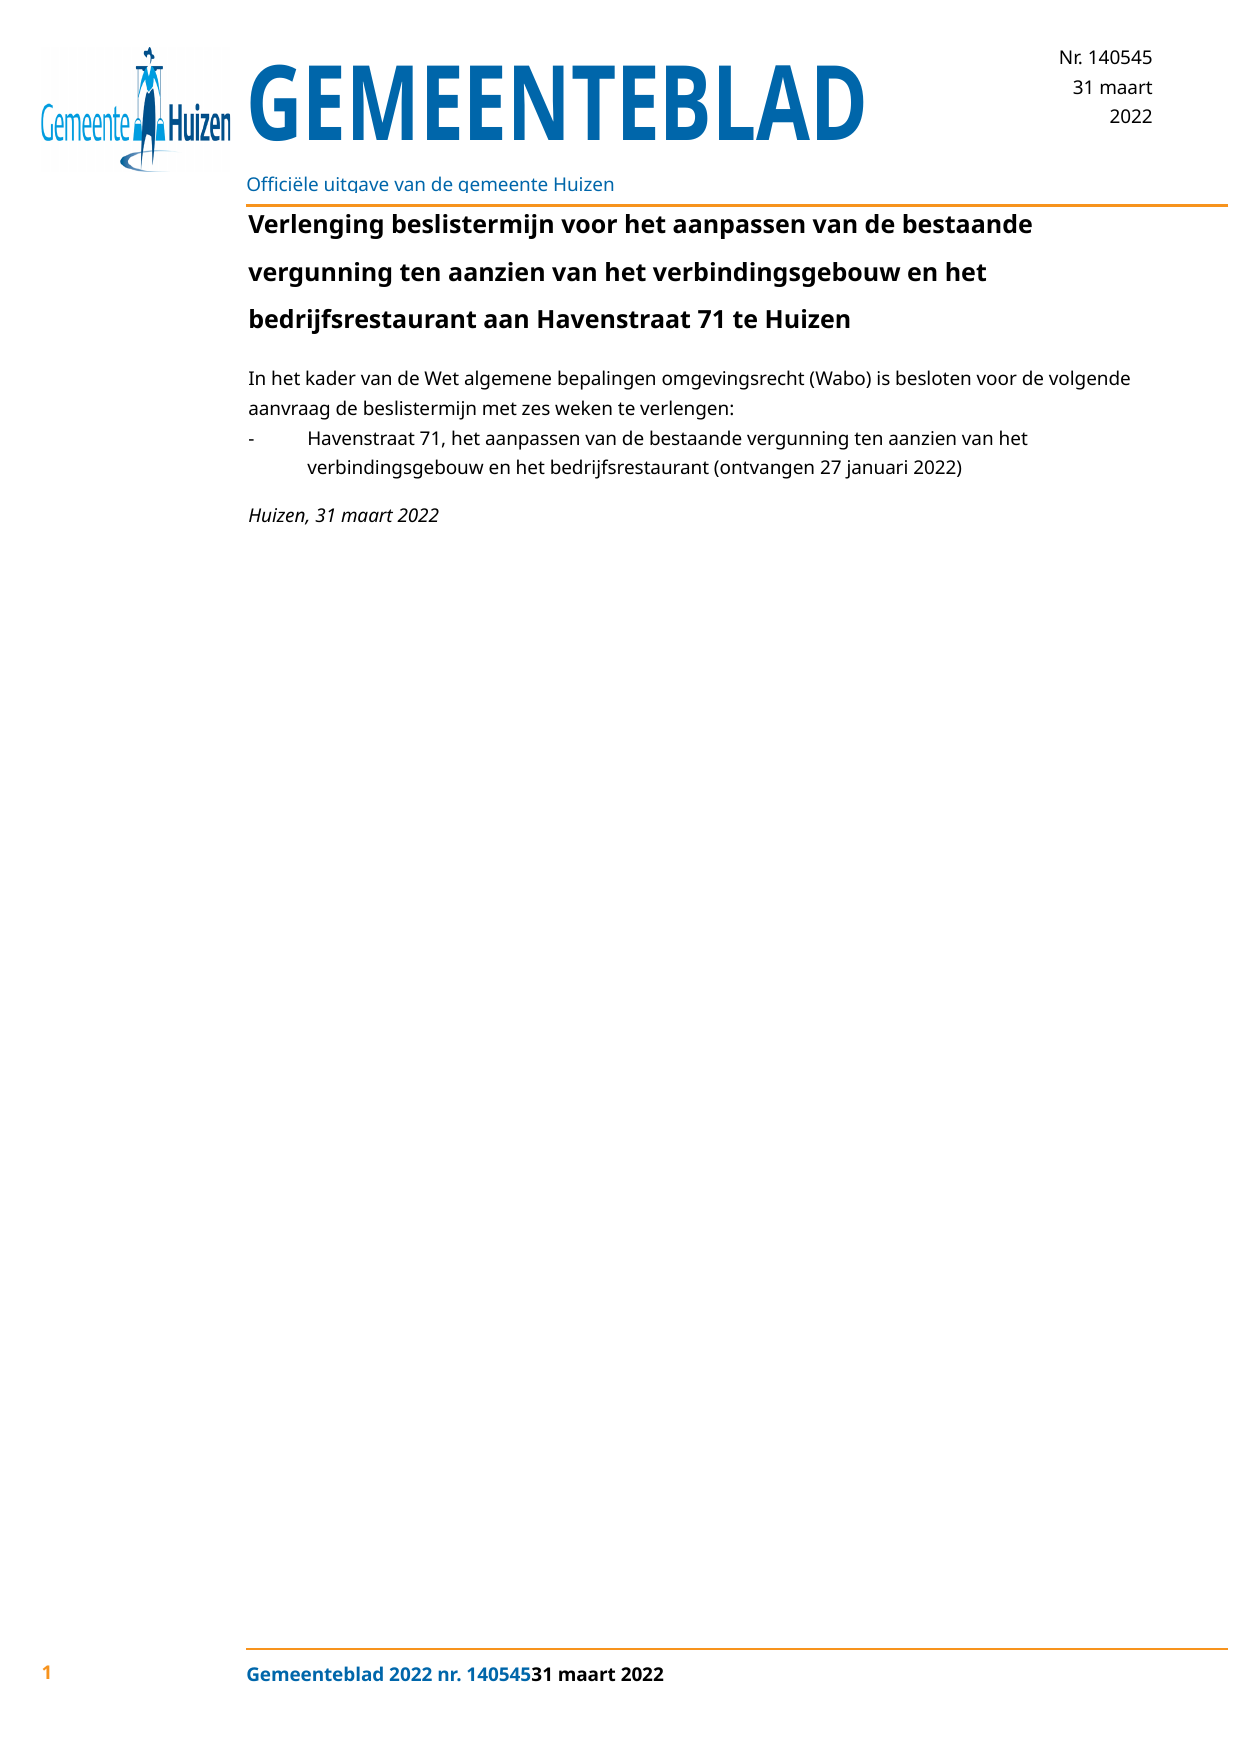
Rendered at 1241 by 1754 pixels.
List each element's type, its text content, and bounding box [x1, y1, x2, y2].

text Verlenging beslistermijn voor het aanpassen van de bestaande vergunning ten aanzien van het verbindingsgebouw en het bedrijfsrestaurant aan Havenstraat 71 te Huizen [248, 207, 1152, 336]
text Huizen, 31 maart 2022 [248, 502, 1152, 528]
list Havenstraat 71, het aanpassen van de bestaande vergunning ten aanzien van het verbindingsgebouw en het bedrijfsrestaurant (ontvangen 27 januari 2022) [248, 425, 1152, 480]
text In het kader van de Wet algemene bepalingen omgevingsrecht (Wabo) is besloten voor de volgende aanvraag de beslistermijn met zes weken te verlengen: [248, 366, 1152, 421]
picture [41, 47, 231, 172]
